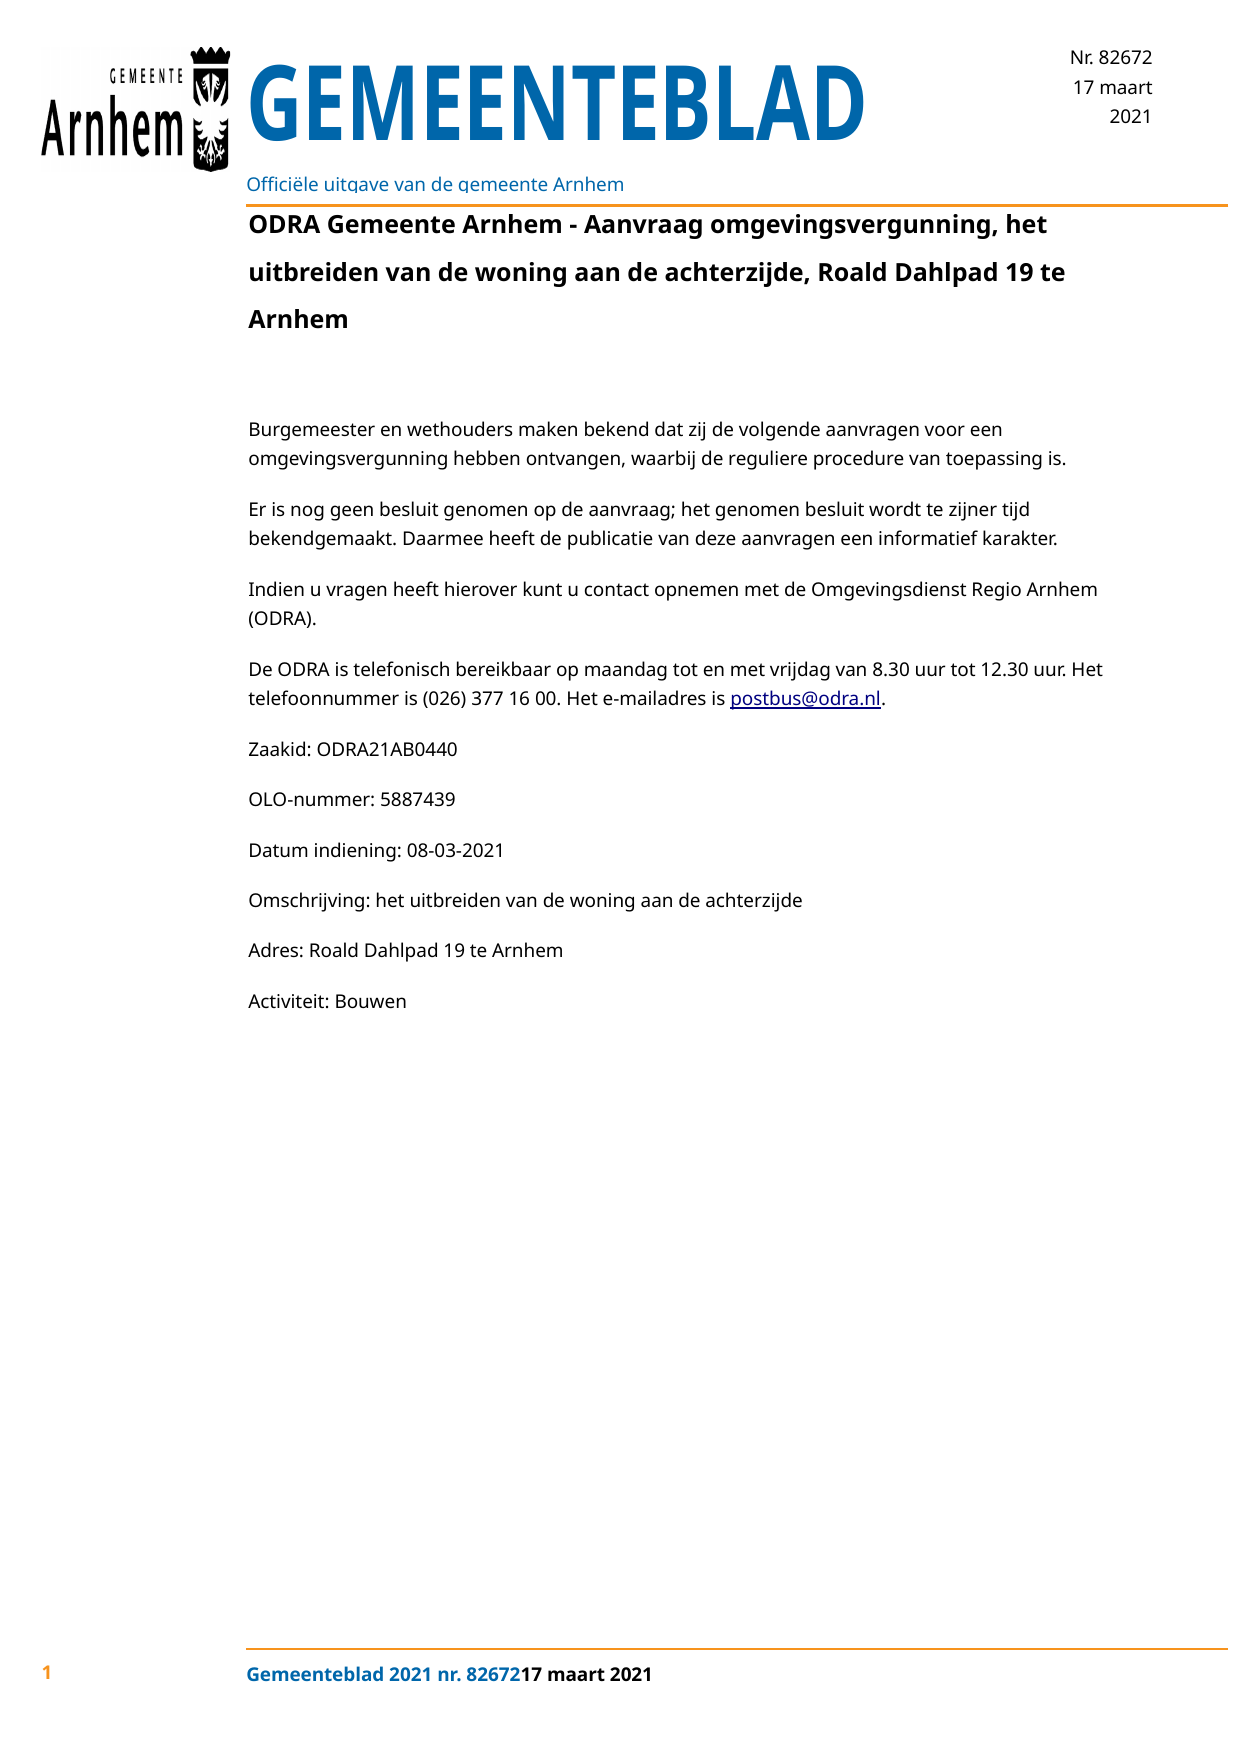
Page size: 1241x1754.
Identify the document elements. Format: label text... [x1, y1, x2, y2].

text Zaakid: ODRA21AB0440 [248, 736, 1152, 762]
text ODRA Gemeente Arnhem - Aanvraag omgevingsvergunning, het uitbreiden van de woning aan de achterzijde, Roald Dahlpad 19 te Arnhem [248, 207, 1152, 336]
text Er is nog geen besluit genomen op de aanvraag; het genomen besluit wordt te zijner tijd bekendgemaakt. Daarmee heeft de publicatie van deze aanvragen een informatief karakter. [248, 496, 1152, 551]
text OLO-nummer: 5887439 [248, 786, 1152, 812]
picture [41, 47, 231, 172]
text De ODRA is telefonisch bereikbaar op maandag tot en met vrijdag van 8.30 uur tot 12.30 uur. Het telefoonnummer is (026) 377 16 00. Het e-mailadres is postbus@odra.nl. [248, 656, 1152, 711]
text Indien u vragen heeft hierover kunt u contact opnemen met de Omgevingsdienst Regio Arnhem (ODRA). [248, 576, 1152, 631]
text Burgemeester en wethouders maken bekend dat zij de volgende aanvragen voor een omgevingsvergunning hebben ontvangen, waarbij de reguliere procedure van toepassing is. [248, 416, 1152, 471]
text Omschrijving: het uitbreiden van de woning aan de achterzijde [248, 887, 1152, 913]
text Activiteit: Bouwen [248, 988, 1152, 1014]
text Datum indiening: 08-03-2021 [248, 837, 1152, 862]
text Adres: Roald Dahlpad 19 te Arnhem [248, 938, 1152, 963]
